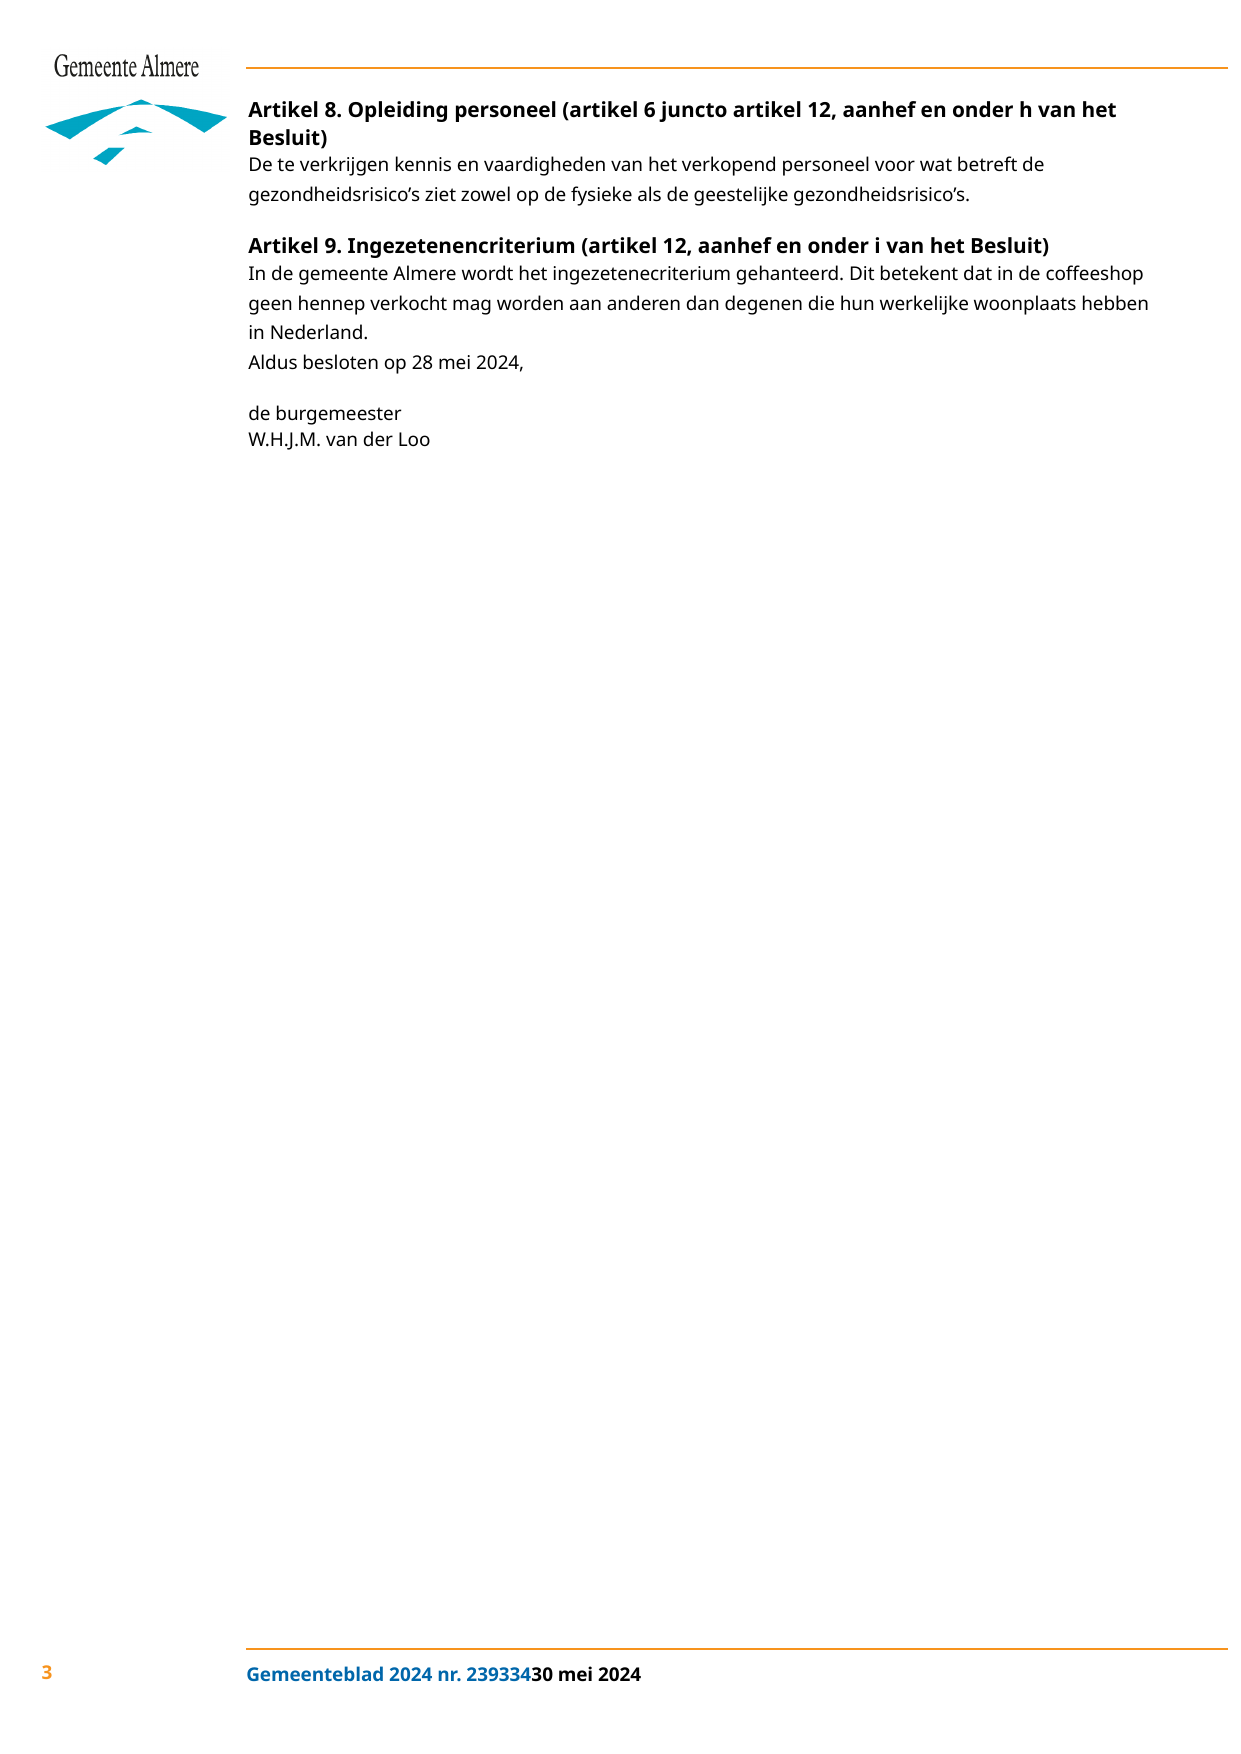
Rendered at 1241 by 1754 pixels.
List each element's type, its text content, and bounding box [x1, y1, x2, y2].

text Artikel 8. Opleiding personeel (artikel 6 juncto artikel 12, aanhef en onder h van het Besluit) [248, 95, 1152, 152]
text In de gemeente Almere wordt het ingezetenecriterium gehanteerd. Dit betekent dat in de coffeeshop geen hennep verkocht mag worden aan anderen dan degenen die hun werkelijke woonplaats hebben in Nederland. [248, 260, 1152, 345]
text de burgemeester [248, 400, 1152, 426]
text W.H.J.M. van der Loo [248, 426, 1152, 452]
text Artikel 9. Ingezetenencriterium (artikel 12, aanhef en onder i van het Besluit) [248, 232, 1152, 260]
text De te verkrijgen kennis en vaardigheden van het verkopend personeel voor wat betreft de gezondheidsrisico’s ziet zowel op de fysieke als de geestelijke gezondheidsrisico’s. [248, 152, 1152, 207]
text Aldus besloten op 28 mei 2024, [248, 349, 1152, 374]
picture [41, 47, 231, 172]
